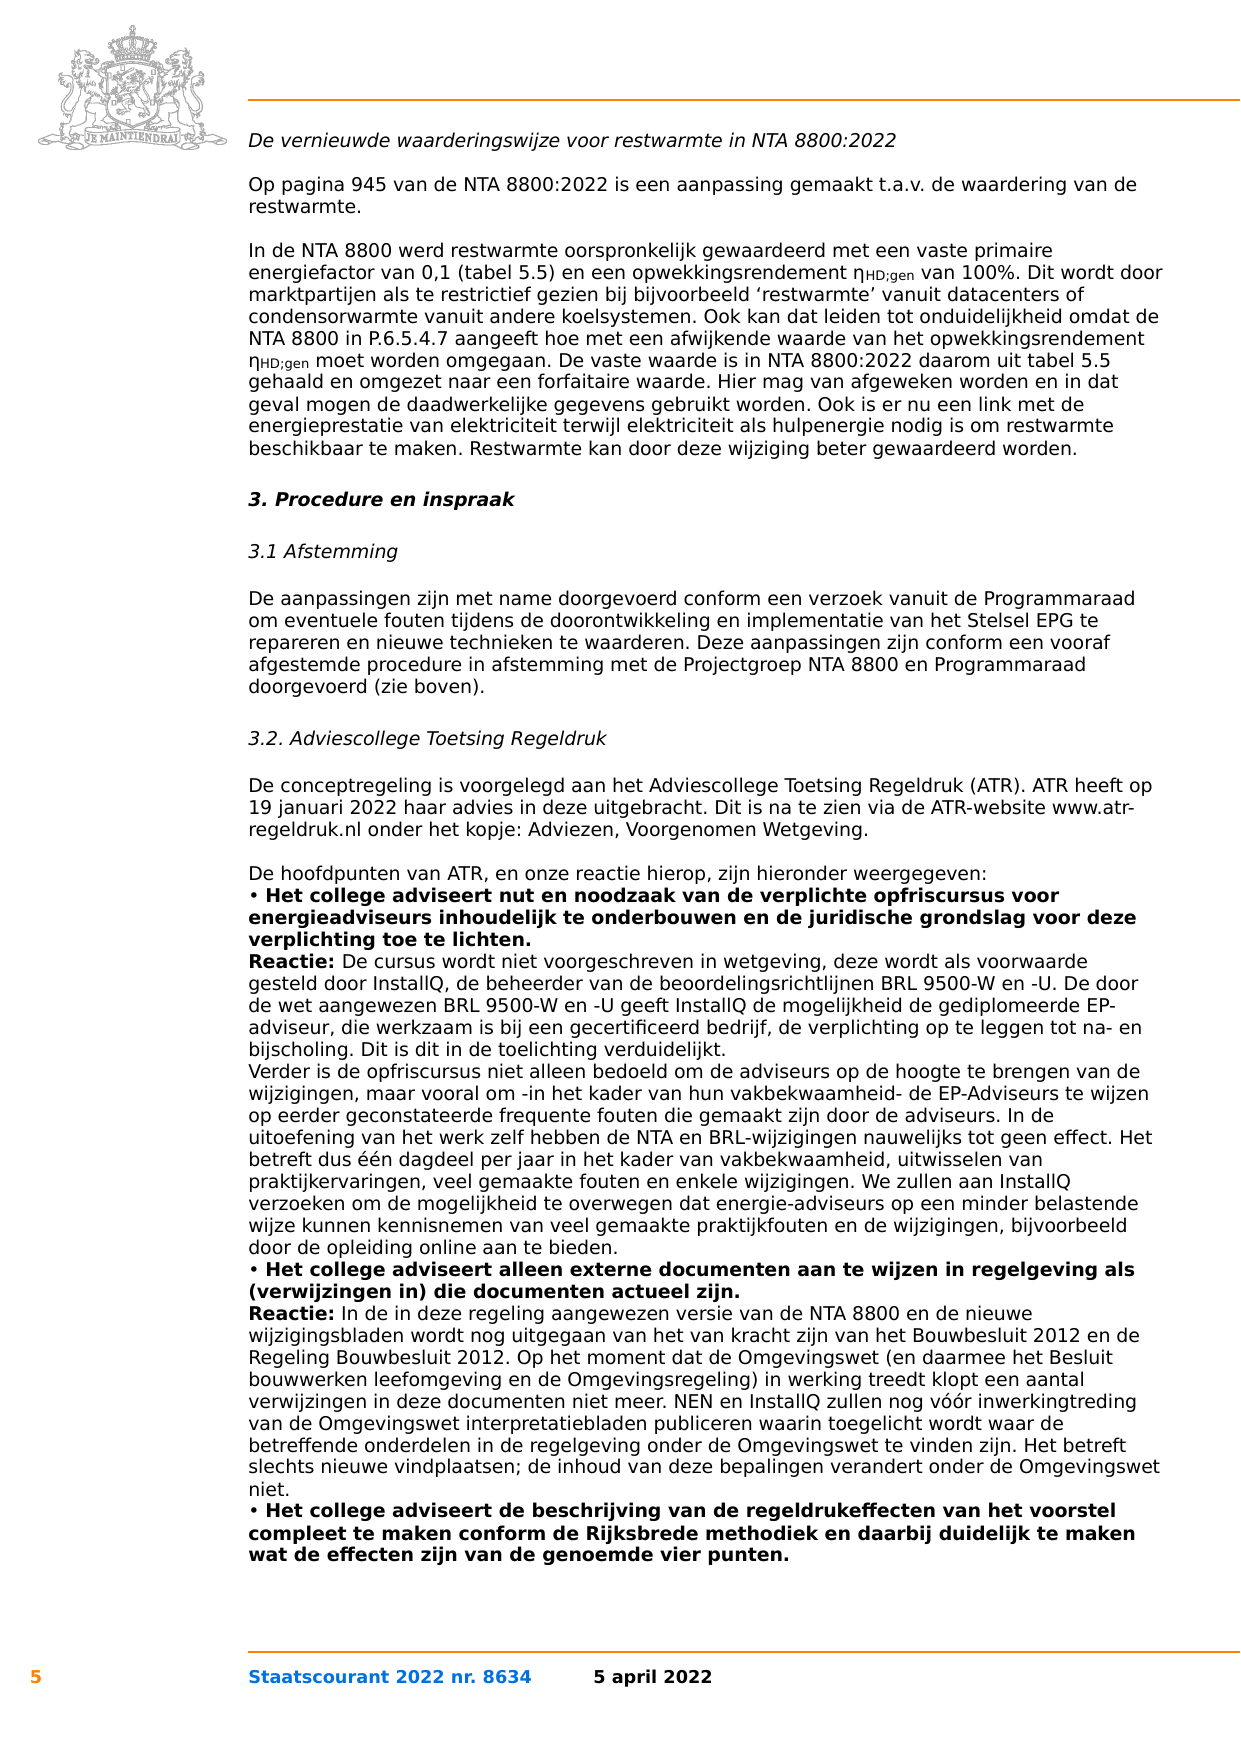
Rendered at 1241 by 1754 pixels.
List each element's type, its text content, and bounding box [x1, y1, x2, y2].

text Reactie: In de in deze regeling aangewezen versie van de NTA 8800 en de nieuwe wijzigingsbladen wordt nog uitgegaan van het van kracht zijn van het Bouwbesluit 2012 en de Regeling Bouwbesluit 2012. Op het moment dat de Omgevingswet (en daarmee het Besluit bouwwerken leefomgeving en de Omgevingsregeling) in werking treedt klopt een aantal verwijzingen in deze documenten niet meer. NEN en InstallQ zullen nog vóór inwerkingtreding van de Omgevingswet interpretatiebladen publiceren waarin toegelicht wordt waar de betreffende onderdelen in de regelgeving onder de Omgevingswet te vinden zijn. Het betreft slechts nieuwe vindplaatsen; de inhoud van deze bepalingen verandert onder de Omgevingswet niet. [248, 1303, 1163, 1500]
text Op pagina 945 van de NTA 8800:2022 is een aanpassing gemaakt t.a.v. de waardering van de restwarmte. [248, 174, 1163, 218]
text • Het college adviseert de beschrijving van de regeldrukeffecten van het voorstel compleet te maken conform de Rijksbrede methodiek en daarbij duidelijk te maken wat de effecten zijn van de genoemde vier punten. [248, 1500, 1163, 1566]
subtitle 3. Procedure en inspraak [248, 489, 1163, 511]
text • Het college adviseert alleen externe documenten aan te wijzen in regelgeving als (verwijzingen in) die documenten actueel zijn. [248, 1259, 1163, 1303]
text • Het college adviseert nut en noodzaak van de verplichte opfriscursus voor energieadviseurs inhoudelijk te onderbouwen en de juridische grondslag voor deze verplichting toe te lichten. [248, 885, 1163, 951]
subtitle 3.2. Adviescollege Toetsing Regeldruk [248, 728, 1163, 750]
text Verder is de opfriscursus niet alleen bedoeld om de adviseurs op de hoogte te brengen van de wijzigingen, maar vooral om -in het kader van hun vakbekwaamheid- de EP-Adviseurs te wijzen op eerder geconstateerde frequente fouten die gemaakt zijn door de adviseurs. In de uitoefening van het werk zelf hebben de NTA en BRL-wijzigingen nauwelijks tot geen effect. Het betreft dus één dagdeel per jaar in het kader van vakbekwaamheid, uitwisselen van praktijkervaringen, veel gemaakte fouten en enkele wijzigingen. We zullen aan InstallQ verzoeken om de mogelijkheid te overwegen dat energie-adviseurs op een minder belastende wijze kunnen kennisnemen van veel gemaakte praktijkfouten en de wijzigingen, bijvoorbeeld door de opleiding online aan te bieden. [248, 1061, 1163, 1259]
text De aanpassingen zijn met name doorgevoerd conform een verzoek vanuit de Programmaraad om eventuele fouten tijdens de doorontwikkeling en implementatie van het Stelsel EPG te repareren en nieuwe technieken te waarderen. Deze aanpassingen zijn conform een vooraf afgestemde procedure in afstemming met de Projectgroep NTA 8800 en Programmaraad doorgevoerd (zie boven). [248, 588, 1163, 698]
picture [38, 25, 227, 150]
subtitle De vernieuwde waarderingswijze voor restwarmte in NTA 8800:2022 [248, 130, 1163, 152]
text Reactie: De cursus wordt niet voorgeschreven in wetgeving, deze wordt als voorwaarde gesteld door InstallQ, de beheerder van de beoordelingsrichtlijnen BRL 9500-W en -U. De door de wet aangewezen BRL 9500-W en -U geeft InstallQ de mogelijkheid de gediplomeerde EP-adviseur, die werkzaam is bij een gecertificeerd bedrijf, de verplichting op te leggen tot na- en bijscholing. Dit is dit in de toelichting verduidelijkt. [248, 951, 1163, 1061]
text In de NTA 8800 werd restwarmte oorspronkelijk gewaardeerd met een vaste primaire energiefactor van 0,1 (tabel 5.5) en een opwekkingsrendement ηHD;gen van 100%. Dit wordt door marktpartijen als te restrictief gezien bij bijvoorbeeld ‘restwarmte’ vanuit datacenters of condensorwarmte vanuit andere koelsystemen. Ook kan dat leiden tot onduidelijkheid omdat de NTA 8800 in P.6.5.4.7 aangeeft hoe met een afwijkende waarde van het opwekkingsrendement ηHD;gen moet worden omgegaan. De vaste waarde is in NTA 8800:2022 daarom uit tabel 5.5 gehaald en omgezet naar een forfaitaire waarde. Hier mag van afgeweken worden en in dat geval mogen de daadwerkelijke gegevens gebruikt worden. Ook is er nu een link met de energieprestatie van elektriciteit terwijl elektriciteit als hulpenergie nodig is om restwarmte beschikbaar te maken. Restwarmte kan door deze wijziging beter gewaardeerd worden. [248, 239, 1163, 459]
subtitle 3.1 Afstemming [248, 541, 1163, 563]
text De conceptregeling is voorgelegd aan het Adviescollege Toetsing Regeldruk (ATR). ATR heeft op 19 januari 2022 haar advies in deze uitgebracht. Dit is na te zien via de ATR-website www.atr-regeldruk.nl onder het kopje: Adviezen, Voorgenomen Wetgeving. [248, 775, 1163, 841]
text De hoofdpunten van ATR, en onze reactie hierop, zijn hieronder weergegeven: [248, 863, 1163, 885]
